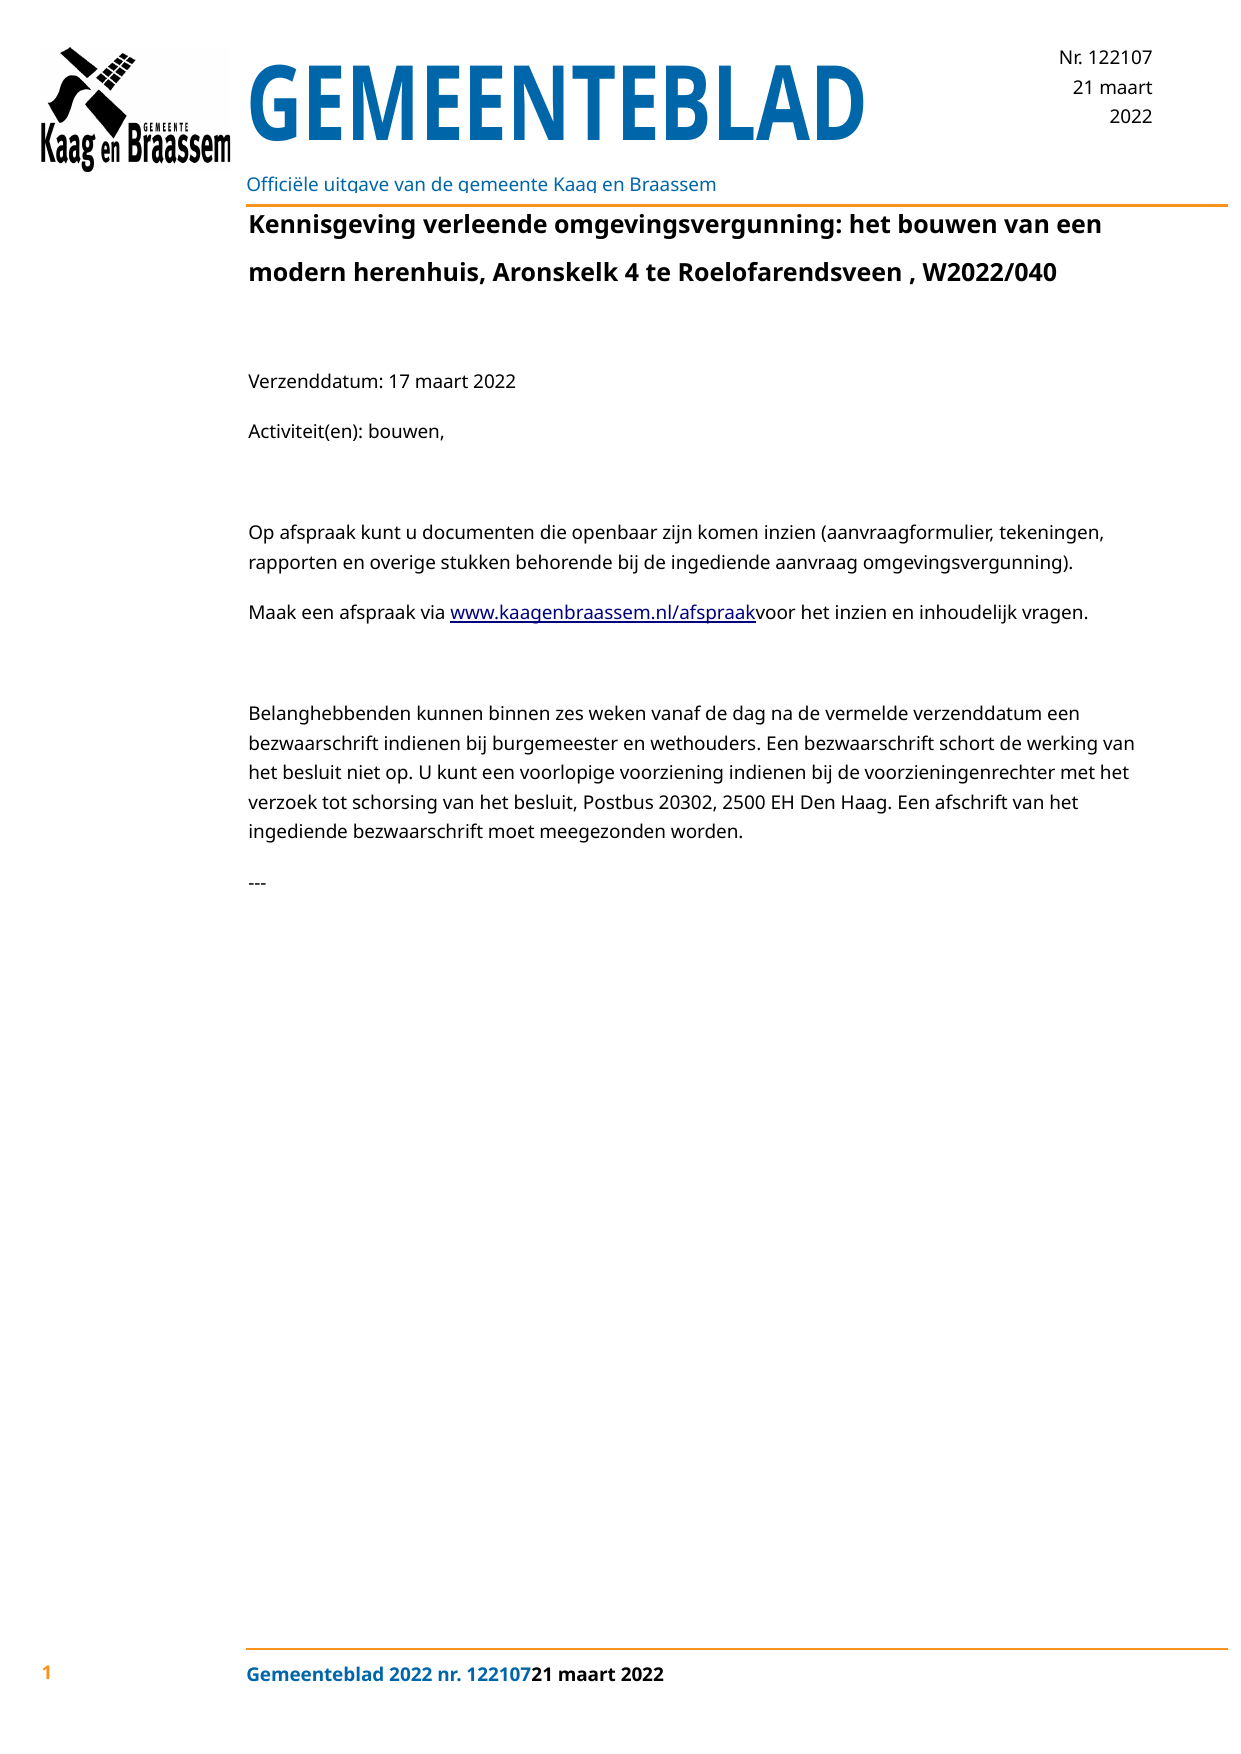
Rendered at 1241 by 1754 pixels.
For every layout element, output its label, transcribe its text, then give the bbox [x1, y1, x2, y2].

text Belanghebbenden kunnen binnen zes weken vanaf de dag na de vermelde verzenddatum een bezwaarschrift indienen bij burgemeester en wethouders. Een bezwaarschrift schort de werking van het besluit niet op. U kunt een voorlopige voorziening indienen bij de voorzieningenrechter met het verzoek tot schorsing van het besluit, Postbus 20302, 2500 EH Den Haag. Een afschrift van het ingediende bezwaarschrift moet meegezonden worden. [248, 700, 1152, 844]
text Activiteit(en): bouwen, [248, 419, 1152, 444]
text Kennisgeving verleende omgevingsvergunning: het bouwen van een modern herenhuis, Aronskelk 4 te Roelofarendsveen , W2022/040 [248, 207, 1152, 288]
text Op afspraak kunt u documenten die openbaar zijn komen inzien (aanvraagformulier, tekeningen, rapporten en overige stukken behorende bij de ingediende aanvraag omgevingsvergunning). [248, 519, 1152, 575]
picture [41, 47, 231, 172]
text --- [248, 869, 1152, 895]
text Maak een afspraak via www.kaagenbraassem.nl/afspraakvoor het inzien en inhoudelijk vragen. [248, 599, 1152, 625]
text Verzenddatum: 17 maart 2022 [248, 368, 1152, 394]
